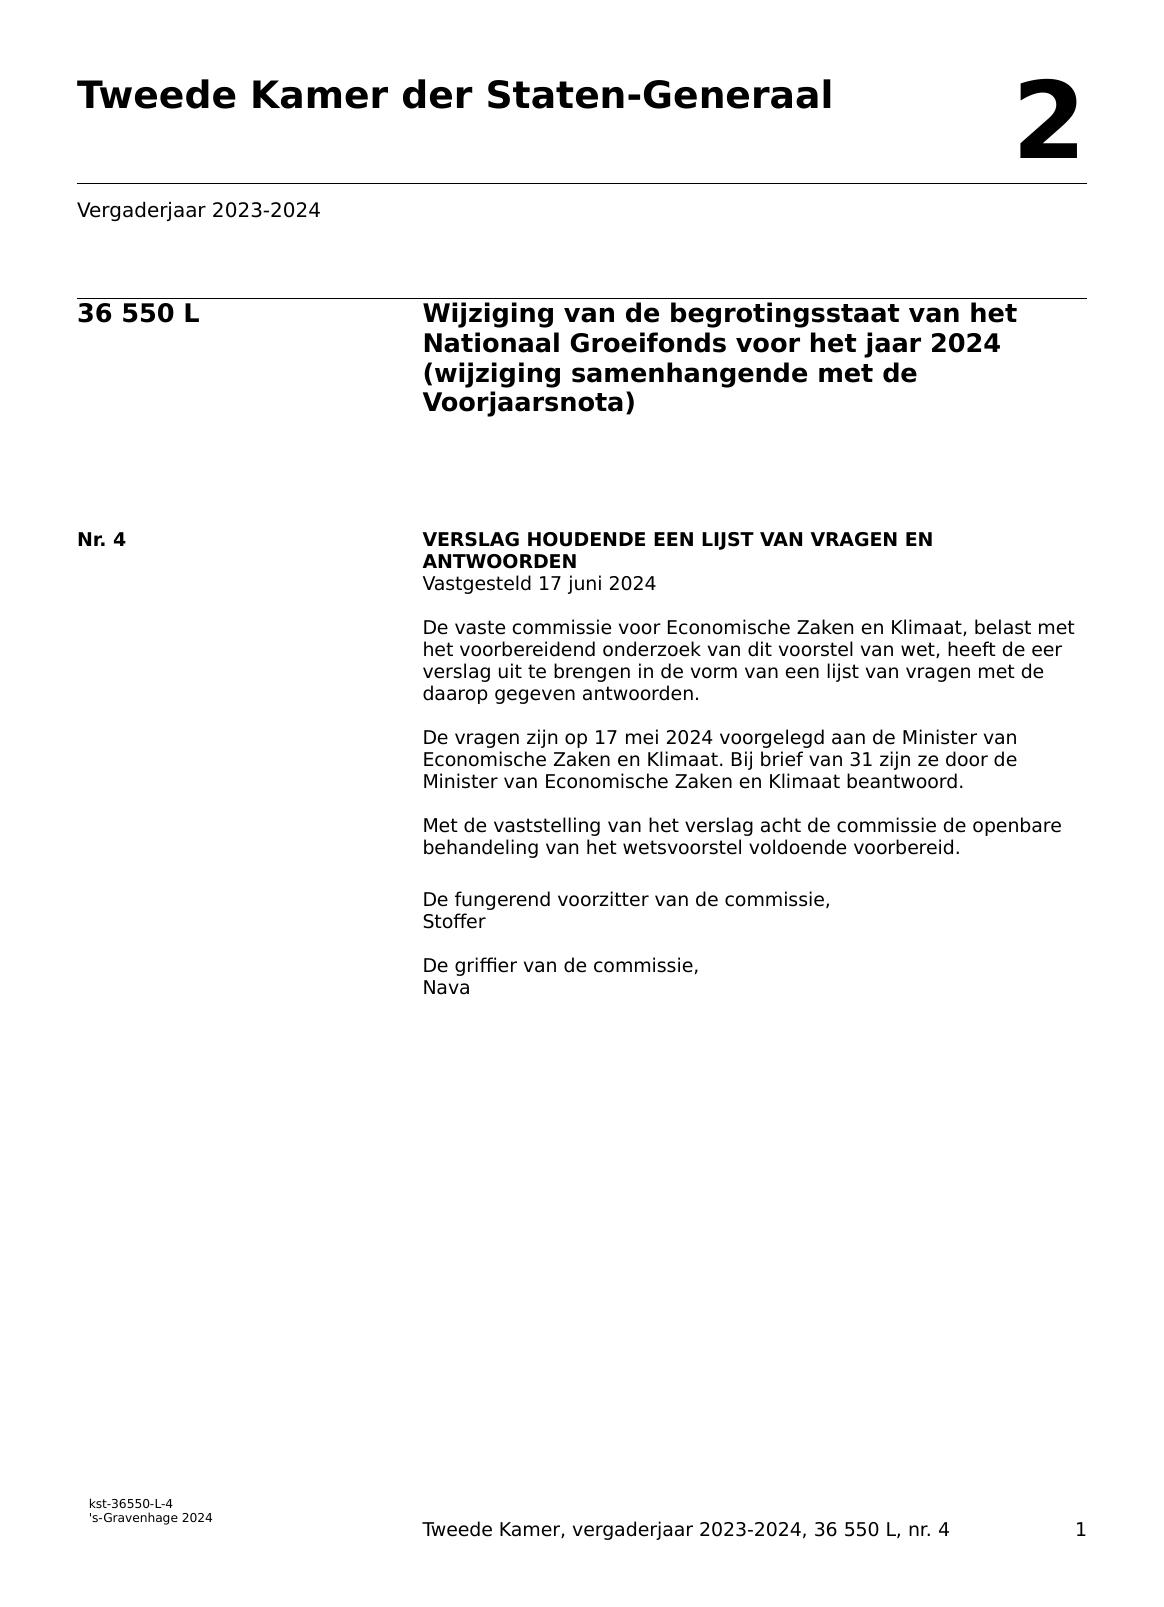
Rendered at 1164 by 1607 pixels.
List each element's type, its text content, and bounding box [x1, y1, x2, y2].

text Vastgesteld 17 juni 2024 [422, 573, 1087, 595]
text De griffier van de commissie, Nava [422, 955, 1087, 999]
table_header 2 [886, 59, 1087, 183]
table_cell Vergaderjaar 2023-2024 [77, 184, 1087, 298]
subtitle 36 550 L Wijziging van de begrotingsstaat van het Nationaal Groeifonds voor het jaar 2024 (wijziging samenhangende met de Voorjaarsnota) [77, 299, 1087, 418]
text 's-Gravenhage 2024 [88, 1511, 323, 1525]
text De vaste commissie voor Economische Zaken en Klimaat, belast met het voorbereidend onderzoek van dit voorstel van wet, heeft de eer verslag uit te brengen in de vorm van een lijst van vragen met de daarop gegeven antwoorden. [422, 617, 1087, 705]
text De vragen zijn op 17 mei 2024 voorgelegd aan de Minister van Economische Zaken en Klimaat. Bij brief van 31 zijn ze door de Minister van Economische Zaken en Klimaat beantwoord. [422, 727, 1087, 793]
text Met de vaststelling van het verslag acht de commissie de openbare behandeling van het wetsvoorstel voldoende voorbereid. [422, 815, 1087, 859]
text kst-36550-L-4 [88, 1497, 323, 1511]
subtitle Nr. 4 VERSLAG HOUDENDE EEN LIJST VAN VRAGEN EN ANTWOORDEN [77, 529, 1087, 573]
table_header Tweede Kamer der Staten-Generaal [77, 59, 886, 183]
text De fungerend voorzitter van de commissie, Stoffer [422, 889, 1087, 933]
